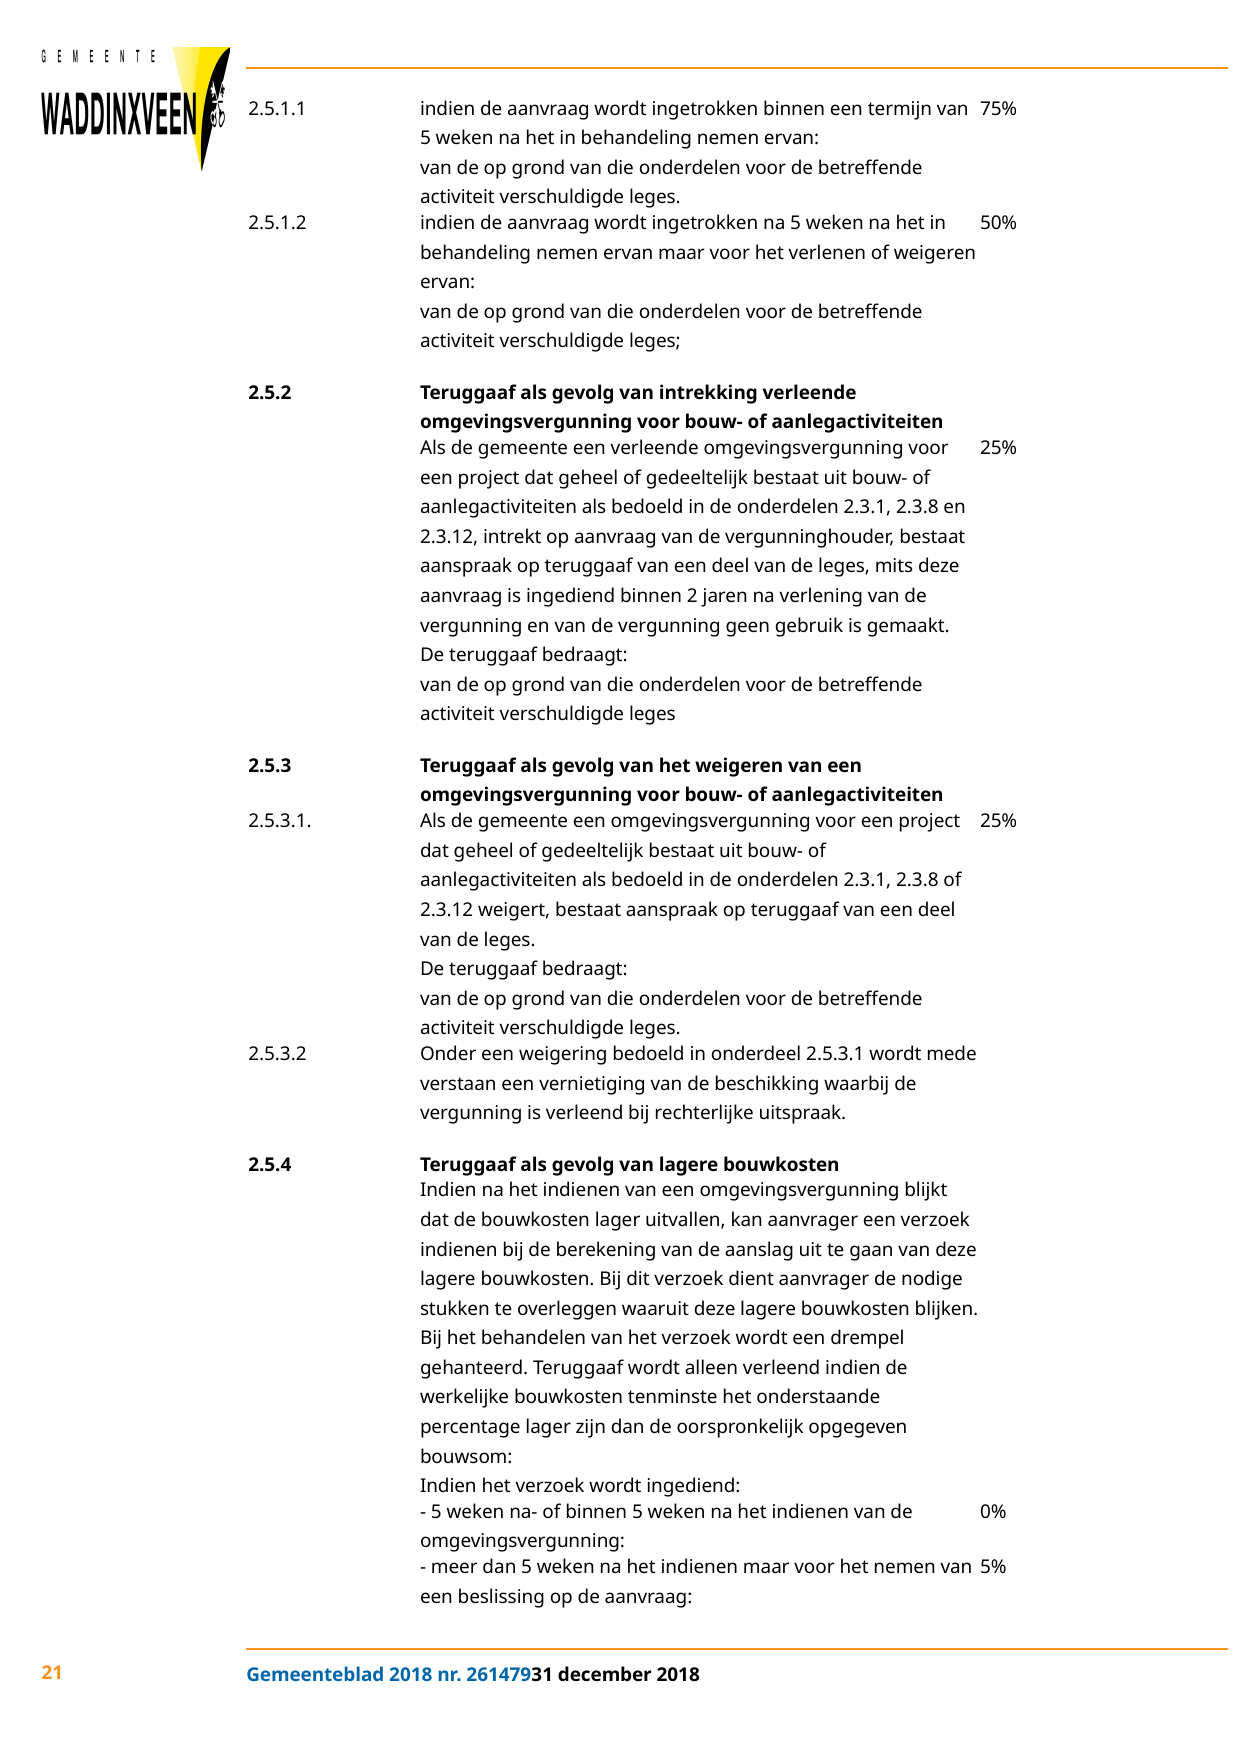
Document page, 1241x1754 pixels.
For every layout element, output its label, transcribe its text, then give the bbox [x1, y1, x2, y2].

table_cell 5% [980, 1554, 1152, 1609]
table_cell [980, 1177, 1152, 1498]
table_cell Indien na het indienen van een omgevingsvergunning blijkt dat de bouwkosten lager uitvallen, kan aanvrager een verzoek indienen bij de berekening van de aanslag uit te gaan van deze lagere bouwkosten. Bij dit verzoek dient aanvrager de nodige stukken te overleggen waaruit deze lagere bouwkosten blijken. Bij het behandelen van het verzoek wordt een drempel gehanteerd. Teruggaaf wordt alleen verleend indien de werkelijke bouwkosten tenminste het onderstaande percentage lager zijn dan de oorspronkelijk opgegeven bouwsom: Indien het verzoek wordt ingediend: [420, 1177, 980, 1498]
table_cell 2.5.3 [248, 752, 420, 807]
table_cell indien de aanvraag wordt ingetrokken na 5 weken na het in behandeling nemen ervan maar voor het verlenen of weigeren ervan: van de op grond van die onderdelen voor de betreffende activiteit verschuldigde leges; [420, 209, 980, 353]
table_cell [248, 1177, 420, 1498]
table_cell 25% [980, 434, 1152, 726]
table_cell [980, 379, 1152, 434]
table_cell [248, 353, 1152, 379]
table_cell 2.5.3.1. [248, 808, 420, 1040]
table_cell [248, 726, 1152, 752]
table_cell [248, 1498, 420, 1553]
picture [41, 47, 231, 172]
table_cell 2.5.1.1 [248, 95, 420, 209]
table_cell 2.5.4 [248, 1151, 420, 1177]
table_cell Teruggaaf als gevolg van het weigeren van een omgevingsvergunning voor bouw- of aanlegactiviteiten [420, 752, 980, 807]
table_cell [980, 1040, 1152, 1125]
table_cell 2.5.1.2 [248, 209, 420, 353]
table_cell 0% [980, 1498, 1152, 1553]
table_cell indien de aanvraag wordt ingetrokken binnen een termijn van 5 weken na het in behandeling nemen ervan: van de op grond van die onderdelen voor de betreffende activiteit verschuldigde leges. [420, 95, 980, 209]
table_cell [248, 434, 420, 726]
table_cell 2.5.3.2 [248, 1040, 420, 1125]
table_cell [248, 1125, 1152, 1151]
table_cell - 5 weken na- of binnen 5 weken na het indienen van de omgevingsvergunning: [420, 1498, 980, 1553]
table_cell Als de gemeente een omgevingsvergunning voor een project dat geheel of gedeeltelijk bestaat uit bouw- of aanlegactiviteiten als bedoeld in de onderdelen 2.3.1, 2.3.8 of 2.3.12 weigert, bestaat aanspraak op teruggaaf van een deel van de leges. De teruggaaf bedraagt: van de op grond van die onderdelen voor de betreffende activiteit verschuldigde leges. [420, 808, 980, 1040]
table_cell [980, 752, 1152, 807]
table_cell Teruggaaf als gevolg van intrekking verleende omgevingsvergunning voor bouw- of aanlegactiviteiten [420, 379, 980, 434]
table_cell 75% [980, 95, 1152, 209]
table_cell - meer dan 5 weken na het indienen maar voor het nemen van een beslissing op de aanvraag: [420, 1554, 980, 1609]
table_cell [248, 1554, 420, 1609]
table_cell [980, 1151, 1152, 1177]
table_cell Onder een weigering bedoeld in onderdeel 2.5.3.1 wordt mede verstaan een vernietiging van de beschikking waarbij de vergunning is verleend bij rechterlijke uitspraak. [420, 1040, 980, 1125]
table_cell Als de gemeente een verleende omgevingsvergunning voor een project dat geheel of gedeeltelijk bestaat uit bouw- of aanlegactiviteiten als bedoeld in de onderdelen 2.3.1, 2.3.8 en 2.3.12, intrekt op aanvraag van de vergunninghouder, bestaat aanspraak op teruggaaf van een deel van de leges, mits deze aanvraag is ingediend binnen 2 jaren na verlening van de vergunning en van de vergunning geen gebruik is gemaakt. De teruggaaf bedraagt: van de op grond van die onderdelen voor de betreffende activiteit verschuldigde leges [420, 434, 980, 726]
table_cell 50% [980, 209, 1152, 353]
table_cell 25% [980, 808, 1152, 1040]
table_cell Teruggaaf als gevolg van lagere bouwkosten [420, 1151, 980, 1177]
table_cell 2.5.2 [248, 379, 420, 434]
